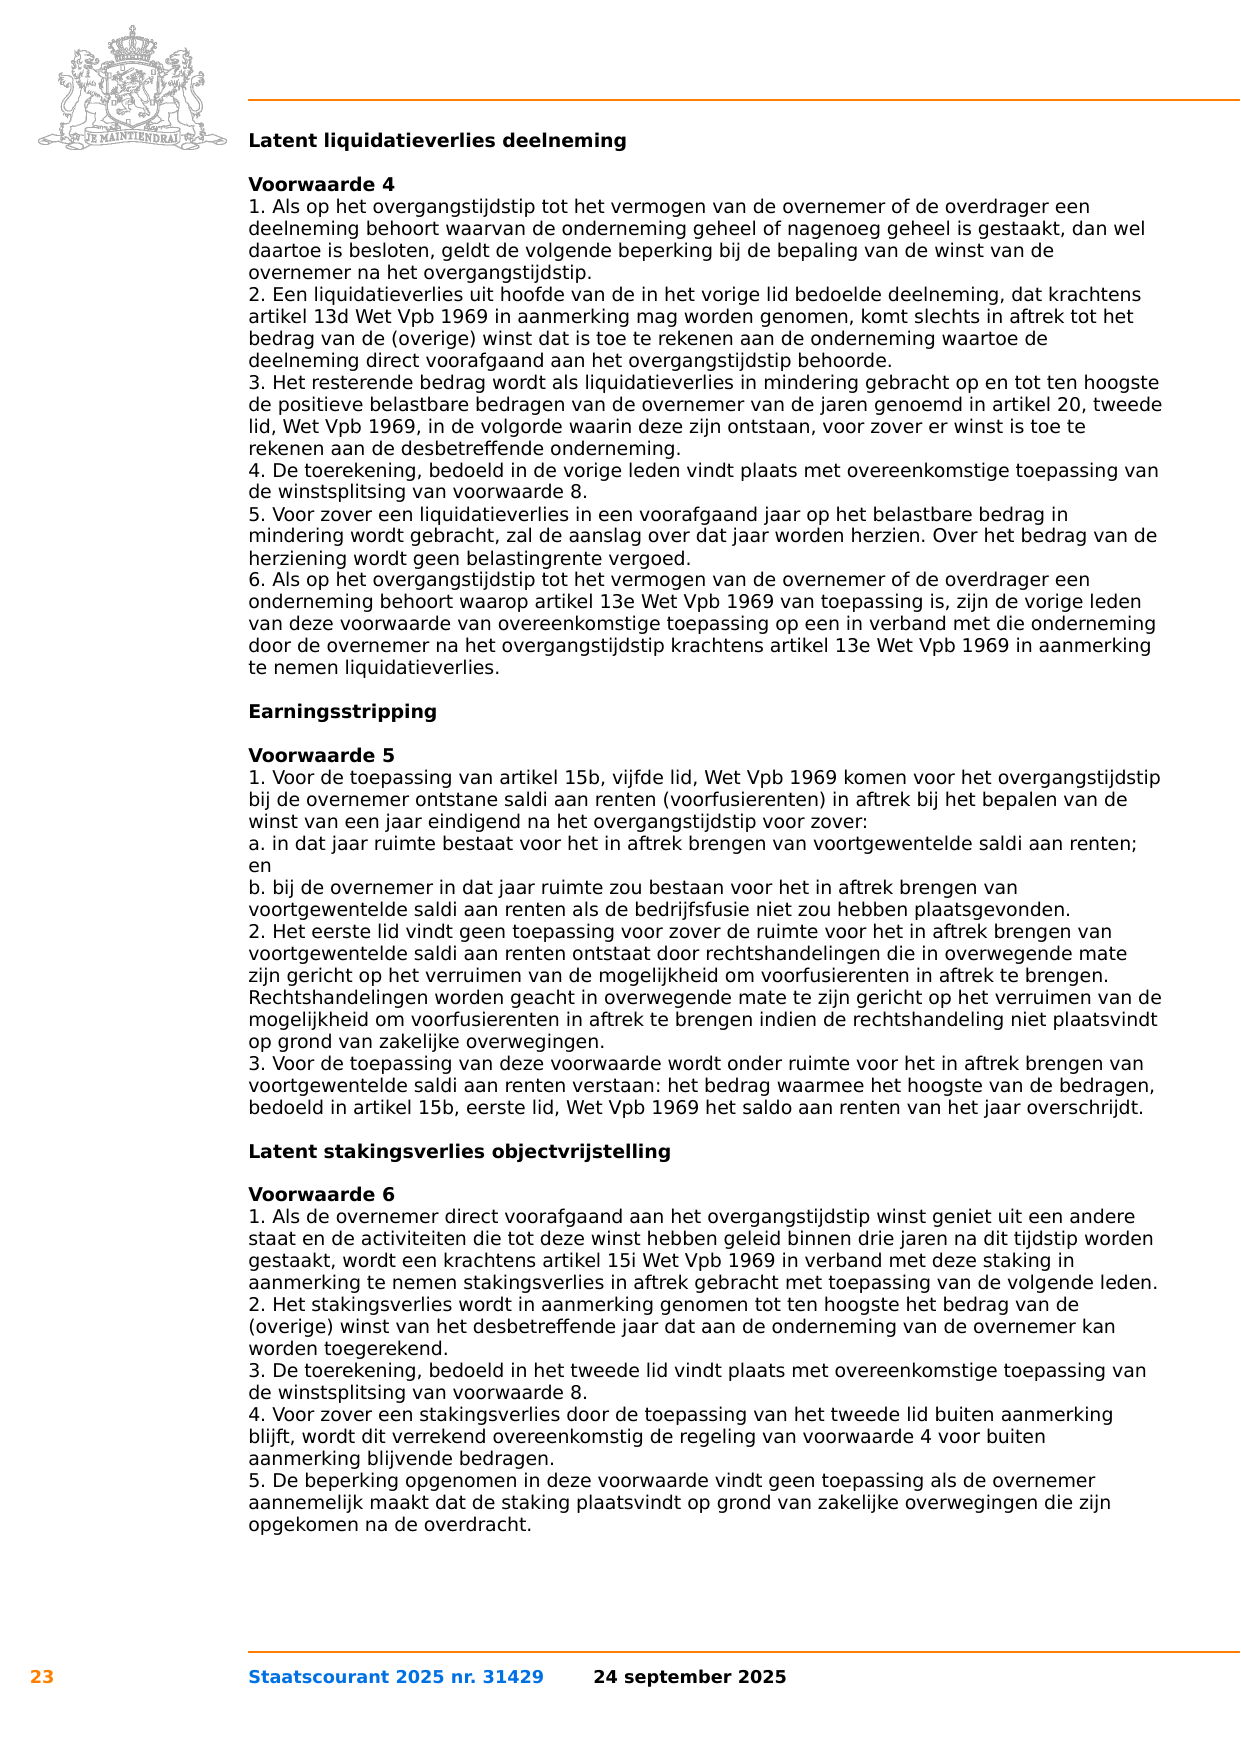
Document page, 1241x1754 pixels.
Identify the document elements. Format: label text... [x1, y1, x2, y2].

text 5. De beperking opgenomen in deze voorwaarde vindt geen toepassing als de overnemer aannemelijk maakt dat de staking plaatsvindt op grond van zakelijke overwegingen die zijn opgekomen na de overdracht. [248, 1470, 1163, 1536]
subtitle Voorwaarde 4 [248, 174, 1163, 196]
text 1. Voor de toepassing van artikel 15b, vijfde lid, Wet Vpb 1969 komen voor het overgangstijdstip bij de overnemer ontstane saldi aan renten (voorfusierenten) in aftrek bij het bepalen van de winst van een jaar eindigend na het overgangstijdstip voor zover: [248, 767, 1163, 833]
subtitle Earningsstripping [248, 701, 1163, 723]
text b. bij de overnemer in dat jaar ruimte zou bestaan voor het in aftrek brengen van voortgewentelde saldi aan renten als de bedrijfsfusie niet zou hebben plaatsgevonden. [248, 877, 1163, 921]
text 3. Het resterende bedrag wordt als liquidatieverlies in mindering gebracht op en tot ten hoogste de positieve belastbare bedragen van de overnemer van de jaren genoemd in artikel 20, tweede lid, Wet Vpb 1969, in de volgorde waarin deze zijn ontstaan, voor zover er winst is toe te rekenen aan de desbetreffende onderneming. [248, 372, 1163, 459]
picture [38, 25, 227, 150]
text 2. Het stakingsverlies wordt in aanmerking genomen tot ten hoogste het bedrag van de (overige) winst van het desbetreffende jaar dat aan de onderneming van de overnemer kan worden toegerekend. [248, 1294, 1163, 1360]
text 3. Voor de toepassing van deze voorwaarde wordt onder ruimte voor het in aftrek brengen van voortgewentelde saldi aan renten verstaan: het bedrag waarmee het hoogste van de bedragen, bedoeld in artikel 15b, eerste lid, Wet Vpb 1969 het saldo aan renten van het jaar overschrijdt. [248, 1053, 1163, 1119]
subtitle Latent stakingsverlies objectvrijstelling [248, 1141, 1163, 1162]
subtitle Latent liquidatieverlies deelneming [248, 130, 1163, 152]
subtitle Voorwaarde 6 [248, 1184, 1163, 1206]
text 6. Als op het overgangstijdstip tot het vermogen van de overnemer of de overdrager een onderneming behoort waarop artikel 13e Wet Vpb 1969 van toepassing is, zijn de vorige leden van deze voorwaarde van overeenkomstige toepassing op een in verband met die onderneming door de overnemer na het overgangstijdstip krachtens artikel 13e Wet Vpb 1969 in aanmerking te nemen liquidatieverlies. [248, 569, 1163, 679]
text a. in dat jaar ruimte bestaat voor het in aftrek brengen van voortgewentelde saldi aan renten; en [248, 833, 1163, 877]
text 4. Voor zover een stakingsverlies door de toepassing van het tweede lid buiten aanmerking blijft, wordt dit verrekend overeenkomstig de regeling van voorwaarde 4 voor buiten aanmerking blijvende bedragen. [248, 1404, 1163, 1470]
text 2. Het eerste lid vindt geen toepassing voor zover de ruimte voor het in aftrek brengen van voortgewentelde saldi aan renten ontstaat door rechtshandelingen die in overwegende mate zijn gericht op het verruimen van de mogelijkheid om voorfusierenten in aftrek te brengen. Rechtshandelingen worden geacht in overwegende mate te zijn gericht op het verruimen van de mogelijkheid om voorfusierenten in aftrek te brengen indien de rechtshandeling niet plaatsvindt op grond van zakelijke overwegingen. [248, 921, 1163, 1053]
text 3. De toerekening, bedoeld in het tweede lid vindt plaats met overeenkomstige toepassing van de winstsplitsing van voorwaarde 8. [248, 1360, 1163, 1404]
text 1. Als op het overgangstijdstip tot het vermogen van de overnemer of de overdrager een deelneming behoort waarvan de onderneming geheel of nagenoeg geheel is gestaakt, dan wel daartoe is besloten, geldt de volgende beperking bij de bepaling van de winst van de overnemer na het overgangstijdstip. [248, 196, 1163, 284]
text 1. Als de overnemer direct voorafgaand aan het overgangstijdstip winst geniet uit een andere staat en de activiteiten die tot deze winst hebben geleid binnen drie jaren na dit tijdstip worden gestaakt, wordt een krachtens artikel 15i Wet Vpb 1969 in verband met deze staking in aanmerking te nemen stakingsverlies in aftrek gebracht met toepassing van de volgende leden. [248, 1206, 1163, 1294]
text 5. Voor zover een liquidatieverlies in een voorafgaand jaar op het belastbare bedrag in mindering wordt gebracht, zal de aanslag over dat jaar worden herzien. Over het bedrag van de herziening wordt geen belastingrente vergoed. [248, 503, 1163, 569]
text 2. Een liquidatieverlies uit hoofde van de in het vorige lid bedoelde deelneming, dat krachtens artikel 13d Wet Vpb 1969 in aanmerking mag worden genomen, komt slechts in aftrek tot het bedrag van de (overige) winst dat is toe te rekenen aan de onderneming waartoe de deelneming direct voorafgaand aan het overgangstijdstip behoorde. [248, 284, 1163, 372]
subtitle Voorwaarde 5 [248, 745, 1163, 767]
text 4. De toerekening, bedoeld in de vorige leden vindt plaats met overeenkomstige toepassing van de winstsplitsing van voorwaarde 8. [248, 459, 1163, 503]
